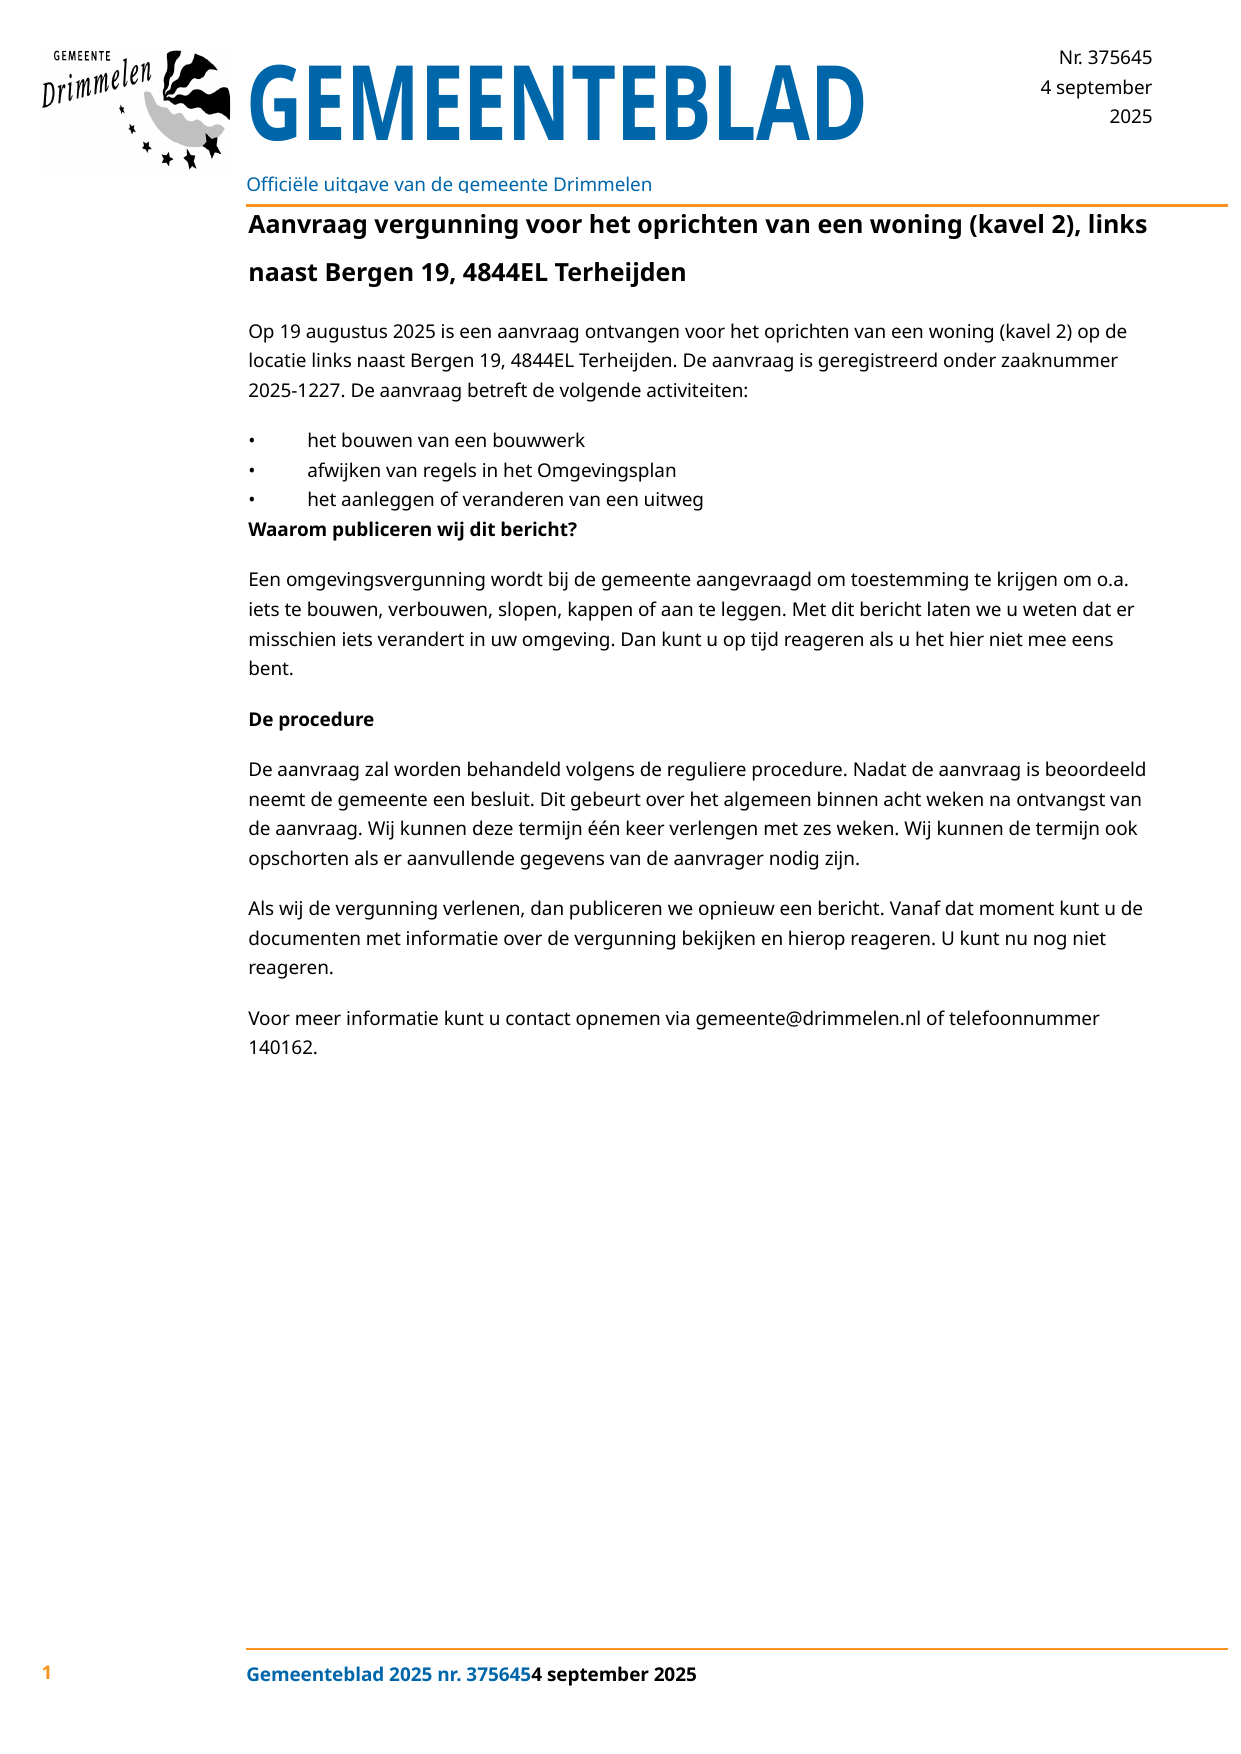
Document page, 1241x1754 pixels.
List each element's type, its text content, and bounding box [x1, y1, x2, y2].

list het aanleggen of veranderen van een uitweg [248, 487, 1152, 512]
text Voor meer informatie kunt u contact opnemen via gemeente@drimmelen.nl of telefoonnummer 140162. [248, 1005, 1152, 1060]
text Waarom publiceren wij dit bericht? [248, 516, 1152, 542]
text Als wij de vergunning verlenen, dan publiceren we opnieuw een bericht. Vanaf dat moment kunt u de documenten met informatie over de vergunning bekijken en hierop reageren. U kunt nu nog niet reageren. [248, 895, 1152, 980]
text Aanvraag vergunning voor het oprichten van een woning (kavel 2), links naast Bergen 19, 4844EL Terheijden [248, 207, 1152, 288]
list het bouwen van een bouwwerk [248, 427, 1152, 453]
picture [41, 47, 231, 172]
text De aanvraag zal worden behandeld volgens de reguliere procedure. Nadat de aanvraag is beoordeeld neemt de gemeente een besluit. Dit gebeurt over het algemeen binnen acht weken na ontvangst van de aanvraag. Wij kunnen deze termijn één keer verlengen met zes weken. Wij kunnen de termijn ook opschorten als er aanvullende gegevens van de aanvrager nodig zijn. [248, 756, 1152, 871]
text Op 19 augustus 2025 is een aanvraag ontvangen voor het oprichten van een woning (kavel 2) op de locatie links naast Bergen 19, 4844EL Terheijden. De aanvraag is geregistreerd onder zaaknummer 2025-1227. De aanvraag betreft de volgende activiteiten: [248, 318, 1152, 403]
list afwijken van regels in het Omgevingsplan [248, 457, 1152, 483]
text De procedure [248, 706, 1152, 732]
text Een omgevingsvergunning wordt bij de gemeente aangevraagd om toestemming te krijgen om o.a. iets te bouwen, verbouwen, slopen, kappen of aan te leggen. Met dit bericht laten we u weten dat er misschien iets verandert in uw omgeving. Dan kunt u op tijd reageren als u het hier niet mee eens bent. [248, 567, 1152, 681]
